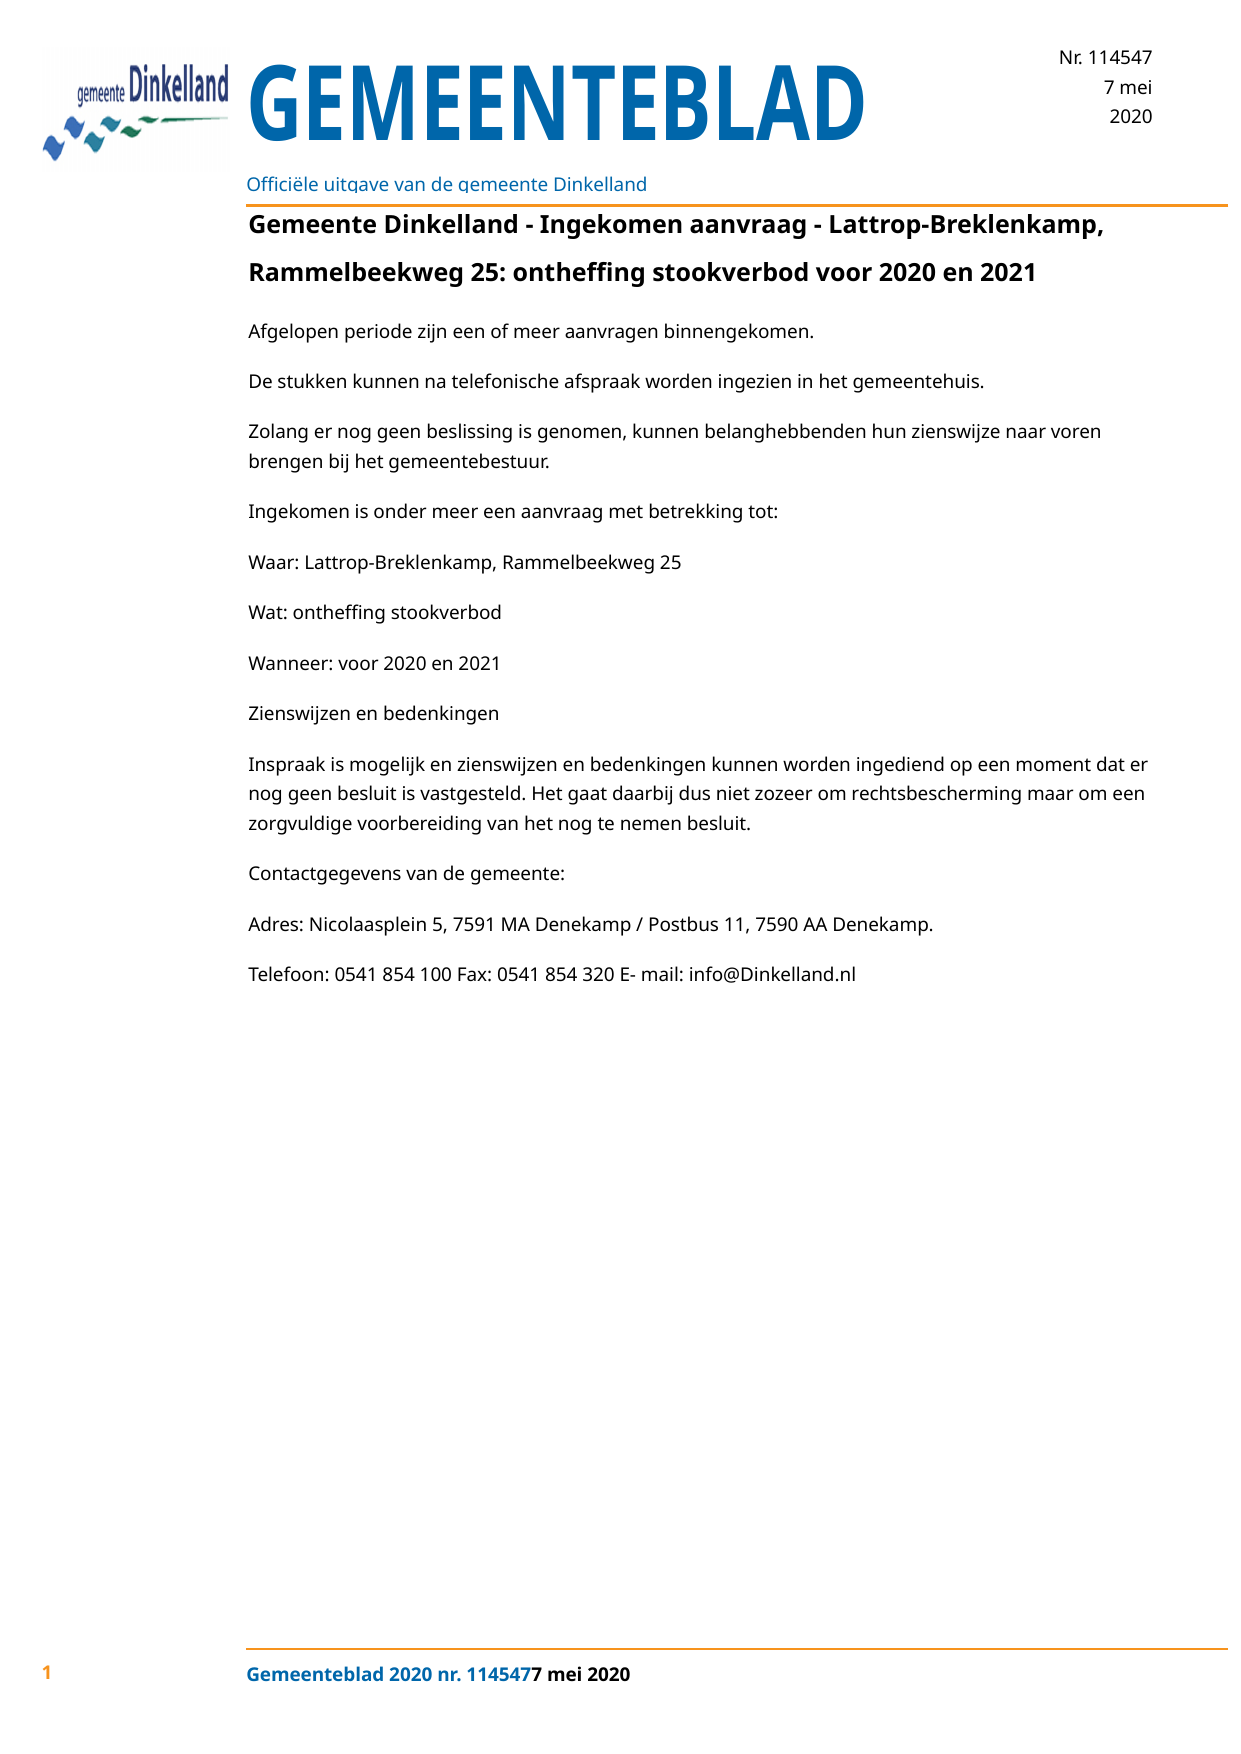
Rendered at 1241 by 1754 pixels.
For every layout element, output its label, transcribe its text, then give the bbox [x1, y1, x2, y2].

text Ingekomen is onder meer een aanvraag met betrekking tot: [248, 499, 1152, 524]
picture [41, 47, 231, 172]
text Zolang er nog geen beslissing is genomen, kunnen belanghebbenden hun zienswijze naar voren brengen bij het gemeentebestuur. [248, 419, 1152, 474]
text Wat: ontheffing stookverbod [248, 599, 1152, 625]
text Telefoon: 0541 854 100 Fax: 0541 854 320 E- mail: info@Dinkelland.nl [248, 961, 1152, 987]
text Waar: Lattrop-Breklenkamp, Rammelbeekweg 25 [248, 549, 1152, 575]
text Adres: Nicolaasplein 5, 7591 MA Denekamp / Postbus 11, 7590 AA Denekamp. [248, 911, 1152, 937]
text Contactgegevens van de gemeente: [248, 860, 1152, 886]
text Inspraak is mogelijk en zienswijzen en bedenkingen kunnen worden ingediend op een moment dat er nog geen besluit is vastgesteld. Het gaat daarbij dus niet zozeer om rechtsbescherming maar om een zorgvuldige voorbereiding van het nog te nemen besluit. [248, 751, 1152, 836]
text De stukken kunnen na telefonische afspraak worden ingezien in het gemeentehuis. [248, 368, 1152, 394]
text Afgelopen periode zijn een of meer aanvragen binnengekomen. [248, 318, 1152, 344]
text Wanneer: voor 2020 en 2021 [248, 650, 1152, 676]
text Zienswijzen en bedenkingen [248, 700, 1152, 726]
text Gemeente Dinkelland - Ingekomen aanvraag - Lattrop-Breklenkamp, Rammelbeekweg 25: ontheffing stookverbod voor 2020 en 2021 [248, 207, 1152, 288]
